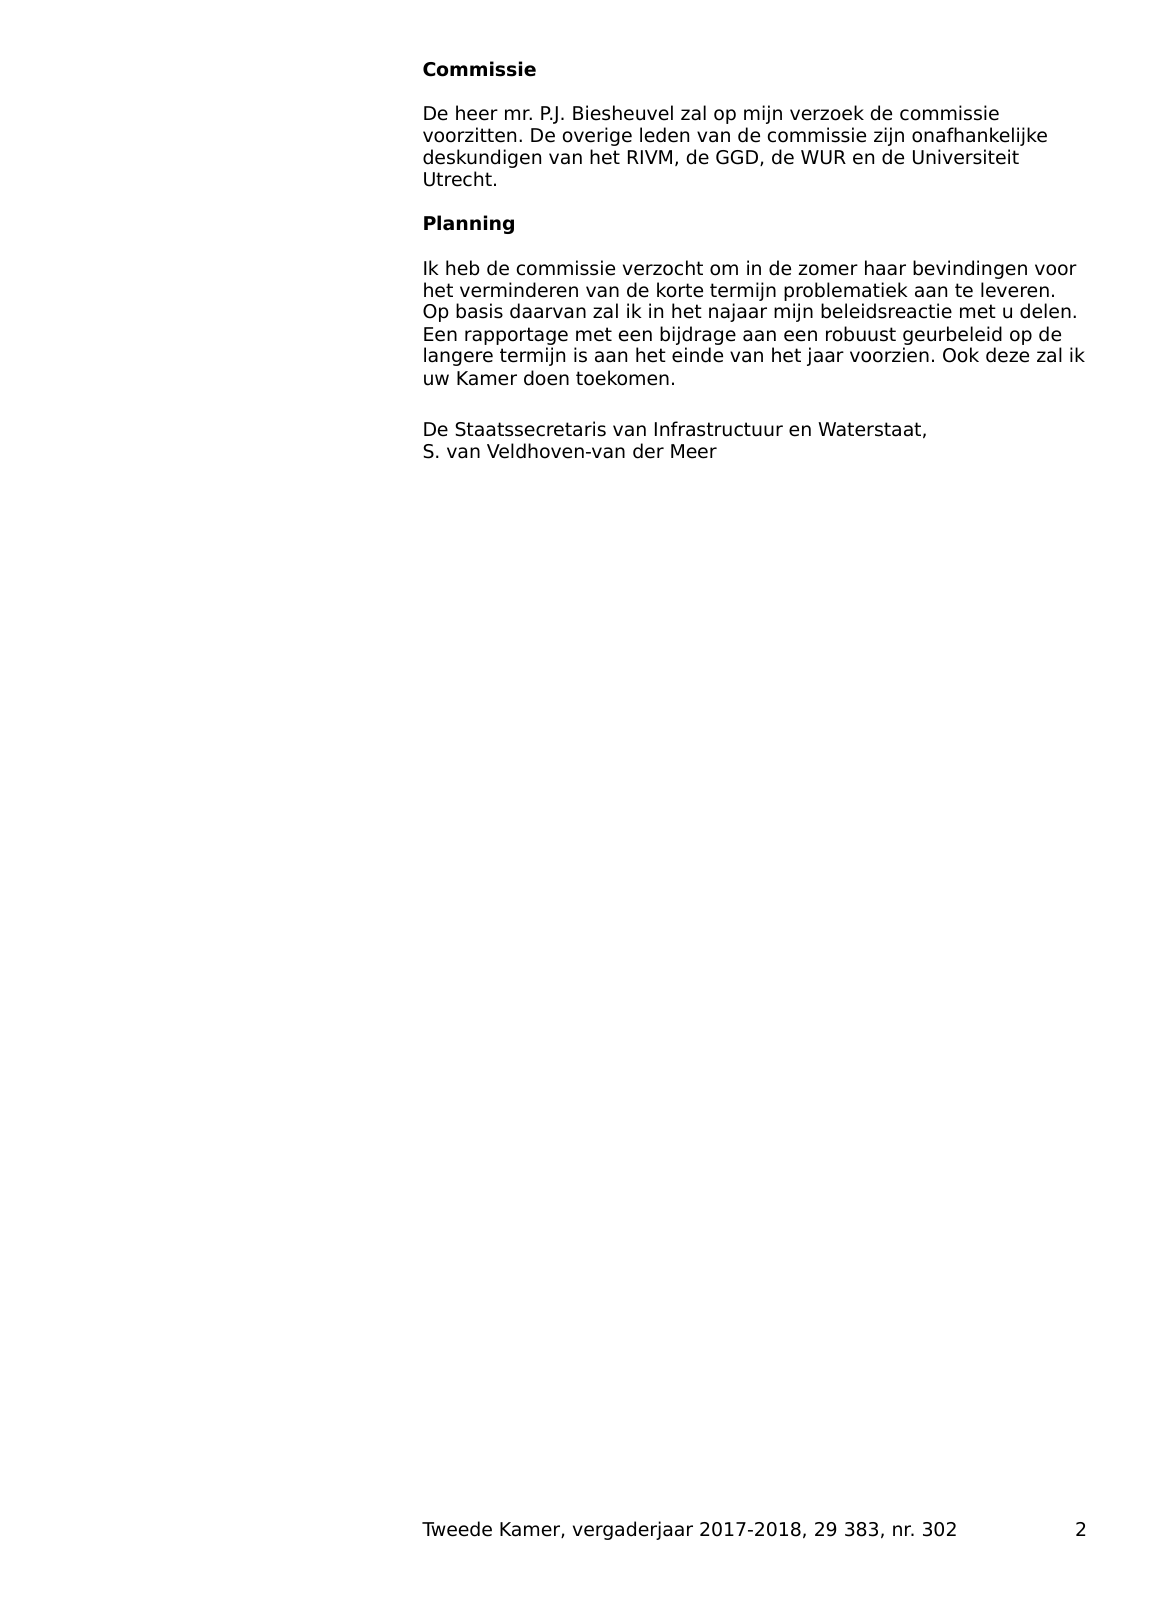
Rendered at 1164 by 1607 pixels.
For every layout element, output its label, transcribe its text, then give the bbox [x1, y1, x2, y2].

text Ik heb de commissie verzocht om in de zomer haar bevindingen voor het verminderen van de korte termijn problematiek aan te leveren. Op basis daarvan zal ik in het najaar mijn beleidsreactie met u delen. Een rapportage met een bijdrage aan een robuust geurbeleid op de langere termijn is aan het einde van het jaar voorzien. Ook deze zal ik uw Kamer doen toekomen. [422, 257, 1087, 389]
subtitle Planning [422, 213, 1087, 235]
text De heer mr. P.J. Biesheuvel zal op mijn verzoek de commissie voorzitten. De overige leden van de commissie zijn onafhankelijke deskundigen van het RIVM, de GGD, de WUR en de Universiteit Utrecht. [422, 103, 1087, 191]
subtitle Commissie [422, 59, 1087, 81]
text De Staatssecretaris van Infrastructuur en Waterstaat, S. van Veldhoven-van der Meer [422, 419, 1087, 463]
